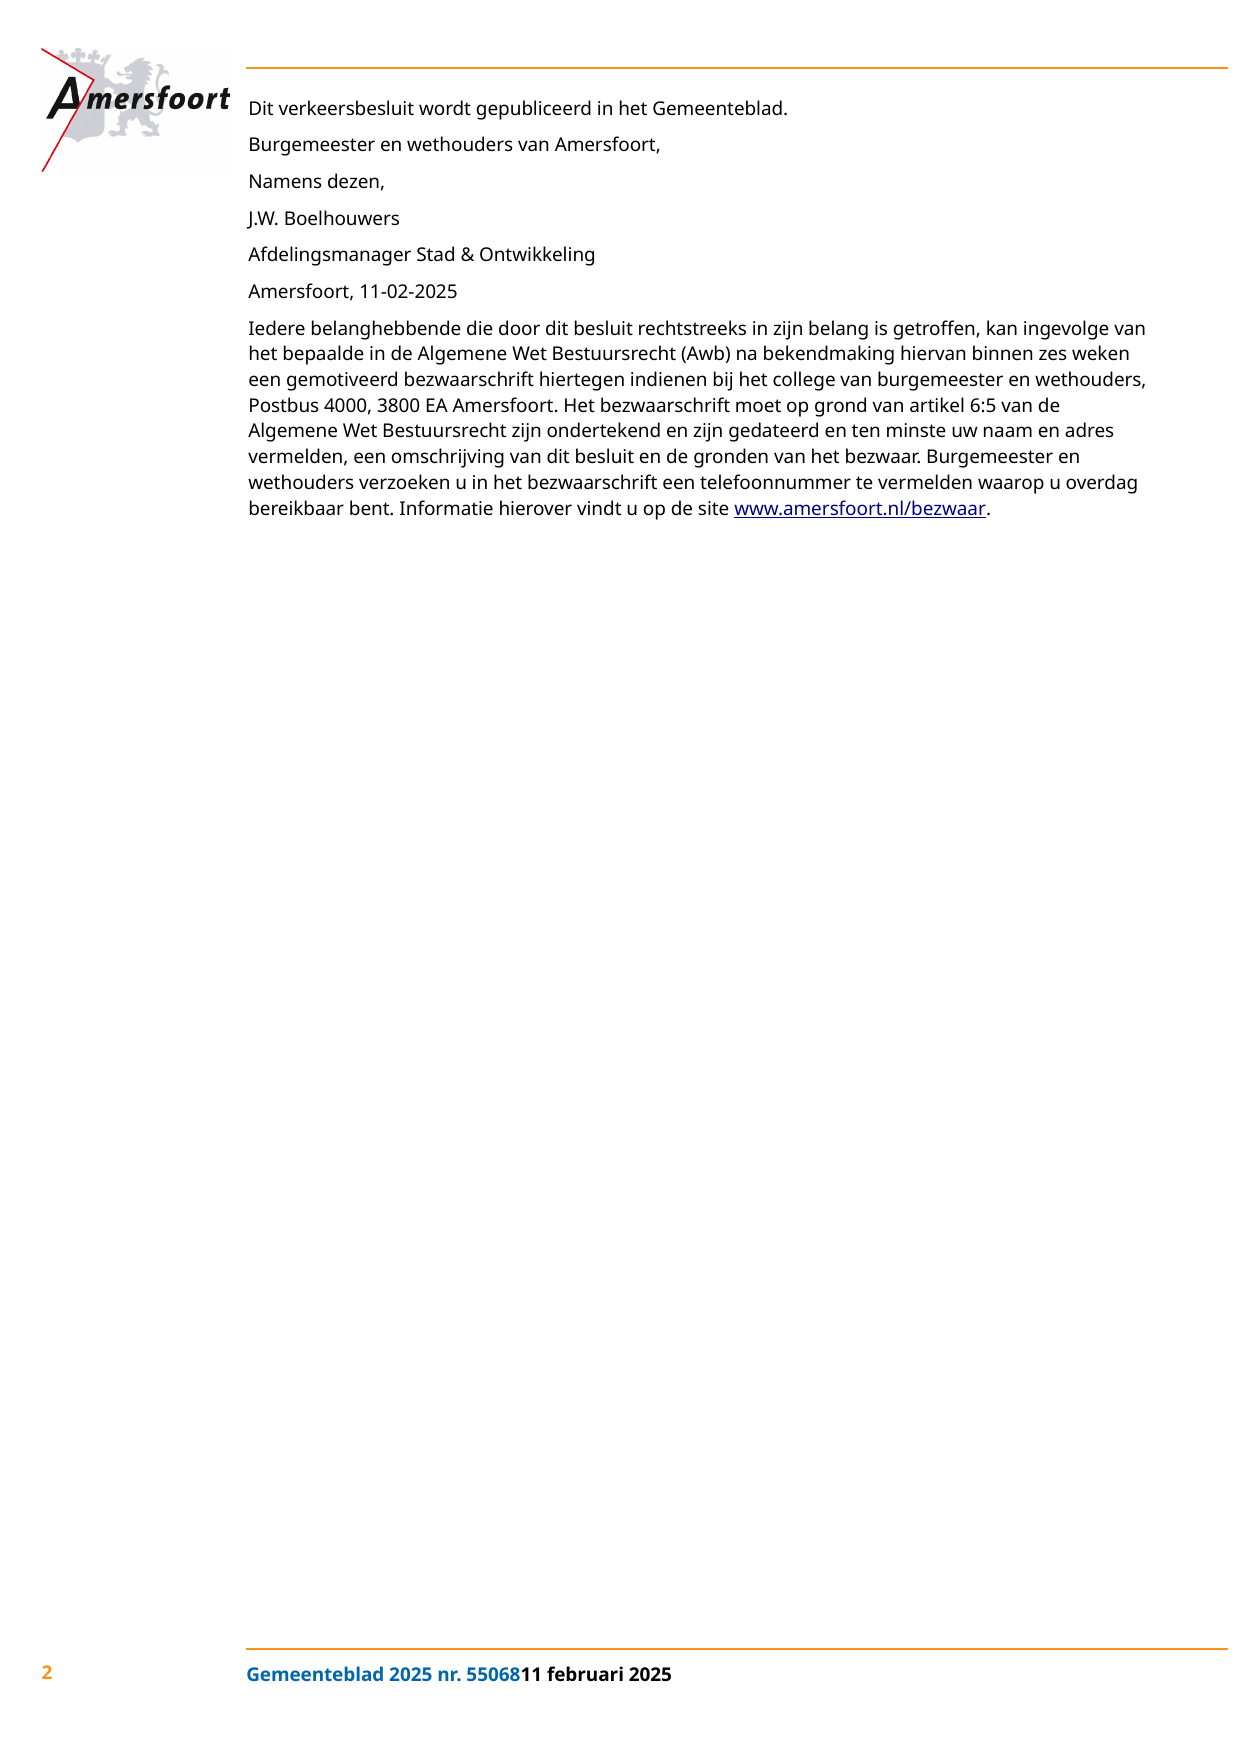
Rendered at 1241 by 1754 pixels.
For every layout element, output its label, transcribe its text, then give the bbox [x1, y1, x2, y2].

text Burgemeester en wethouders van Amersfoort, [248, 131, 1152, 157]
text J.W. Boelhouwers [248, 205, 1152, 231]
text Iedere belanghebbende die door dit besluit rechtstreeks in zijn belang is getroffen, kan ingevolge van het bepaalde in de Algemene Wet Bestuursrecht (Awb) na bekendmaking hiervan binnen zes weken een gemotiveerd bezwaarschrift hiertegen indienen bij het college van burgemeester en wethouders, Postbus 4000, 3800 EA Amersfoort. Het bezwaarschrift moet op grond van artikel 6:5 van de Algemene Wet Bestuursrecht zijn ondertekend en zijn gedateerd en ten minste uw naam en adres vermelden, een omschrijving van dit besluit en de gronden van het bezwaar. Burgemeester en wethouders verzoeken u in het bezwaarschrift een telefoonnummer te vermelden waarop u overdag bereikbaar bent. Informatie hierover vindt u op de site www.amersfoort.nl/bezwaar. [248, 315, 1152, 521]
text Namens dezen, [248, 168, 1152, 194]
picture [41, 47, 231, 172]
text Amersfoort, 11-02-2025 [248, 278, 1152, 304]
text Afdelingsmanager Stad & Ontwikkeling [248, 241, 1152, 267]
text Dit verkeersbesluit wordt gepubliceerd in het Gemeenteblad. [248, 95, 1152, 121]
